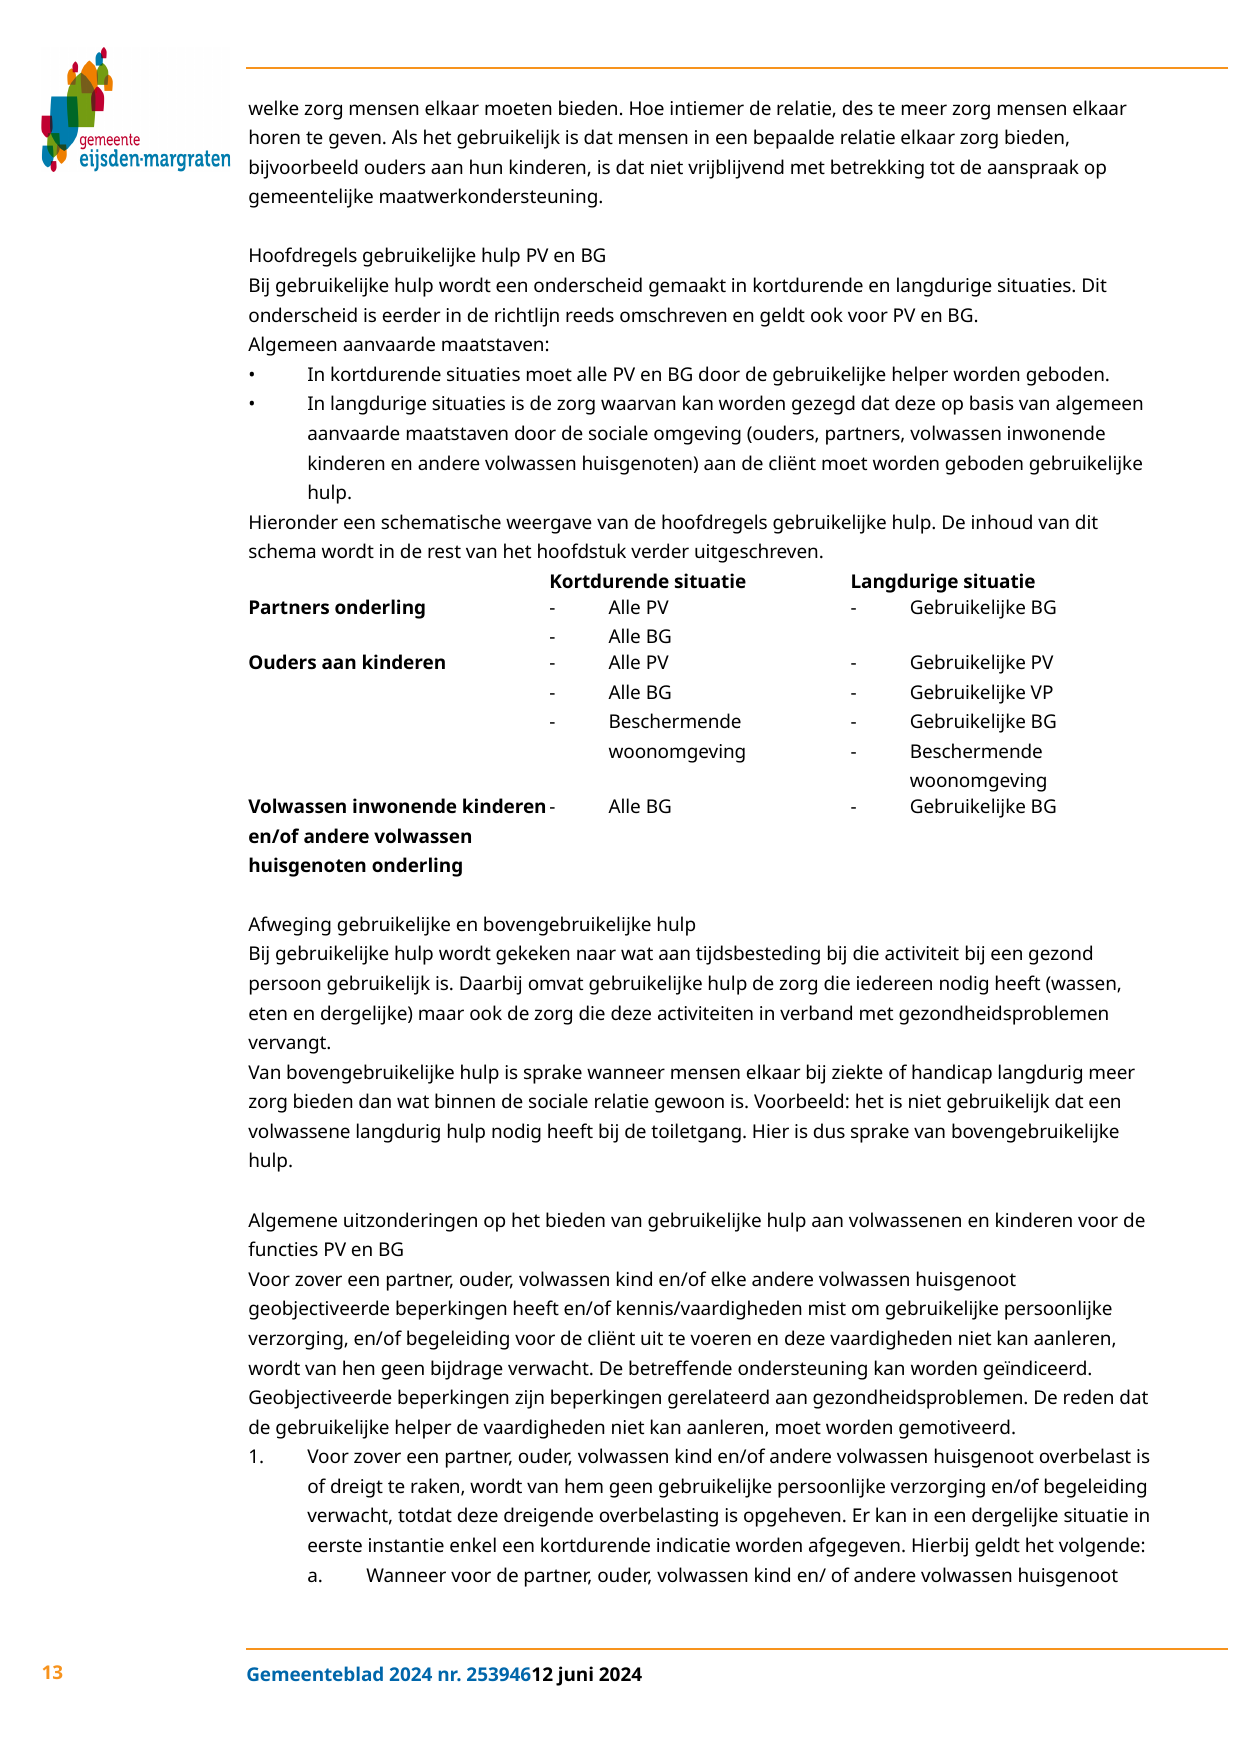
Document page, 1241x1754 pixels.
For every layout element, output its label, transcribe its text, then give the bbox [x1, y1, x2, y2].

table_cell Gebruikelijke PV Gebruikelijke VP Gebruikelijke BG Beschermende woonomgeving [850, 649, 1152, 793]
table_cell Alle PV Alle BG [549, 594, 850, 649]
table_header Langdurige situatie [850, 568, 1152, 594]
text Bij gebruikelijke hulp wordt gekeken naar wat aan tijdsbesteding bij die activiteit bij een gezond persoon gebruikelijk is. Daarbij omvat gebruikelijke hulp de zorg die iedereen nodig heeft (wassen, eten en dergelijke) maar ook de zorg die deze activiteiten in verband met gezondheidsproblemen vervangt. [248, 941, 1152, 1055]
list In kortdurende situaties moet alle PV en BG door de gebruikelijke helper worden geboden. [248, 361, 1152, 387]
list Voor zover een partner, ouder, volwassen kind en/of andere volwassen huisgenoot overbelast is of dreigt te raken, wordt van hem geen gebruikelijke persoonlijke verzorging en/of begeleiding verwacht, totdat deze dreigende overbelasting is opgeheven. Er kan in een dergelijke situatie in eerste instantie enkel een kortdurende indicatie worden afgegeven. Hierbij geldt het volgende: [248, 1443, 1152, 1558]
table_header [248, 568, 549, 594]
table_cell Gebruikelijke BG [850, 793, 1152, 878]
text Hoofdregels gebruikelijke hulp PV en BG [248, 243, 1152, 268]
table_cell Alle BG [549, 793, 850, 878]
table_header Kortdurende situatie [549, 568, 850, 594]
text welke zorg mensen elkaar moeten bieden. Hoe intiemer de relatie, des te meer zorg mensen elkaar horen te geven. Als het gebruikelijk is dat mensen in een bepaalde relatie elkaar zorg bieden, bijvoorbeeld ouders aan hun kinderen, is dat niet vrijblijvend met betrekking tot de aanspraak op gemeentelijke maatwerkondersteuning. [248, 95, 1152, 209]
table_cell Partners onderling [248, 594, 549, 649]
text Algemene uitzonderingen op het bieden van gebruikelijke hulp aan volwassenen en kinderen voor de functies PV en BG [248, 1207, 1152, 1262]
list Wanneer voor de partner, ouder, volwassen kind en/ of andere volwassen huisgenoot [307, 1562, 1152, 1588]
table_cell Gebruikelijke BG [850, 594, 1152, 649]
text Voor zover een partner, ouder, volwassen kind en/of elke andere volwassen huisgenoot geobjectiveerde beperkingen heeft en/of kennis/vaardigheden mist om gebruikelijke persoonlijke verzorging, en/of begeleiding voor de cliënt uit te voeren en deze vaardigheden niet kan aanleren, wordt van hen geen bijdrage verwacht. De betreffende ondersteuning kan worden geïndiceerd. Geobjectiveerde beperkingen zijn beperkingen gerelateerd aan gezondheidsproblemen. De reden dat de gebruikelijke helper de vaardigheden niet kan aanleren, moet worden gemotiveerd. [248, 1266, 1152, 1440]
text Bij gebruikelijke hulp wordt een onderscheid gemaakt in kortdurende en langdurige situaties. Dit onderscheid is eerder in de richtlijn reeds omschreven en geldt ook voor PV en BG. [248, 272, 1152, 328]
list In langdurige situaties is de zorg waarvan kan worden gezegd dat deze op basis van algemeen aanvaarde maatstaven door de sociale omgeving (ouders, partners, volwassen inwonende kinderen en andere volwassen huisgenoten) aan de cliënt moet worden geboden gebruikelijke hulp. [248, 391, 1152, 505]
text Afweging gebruikelijke en bovengebruikelijke hulp [248, 911, 1152, 937]
table_cell Volwassen inwonende kinderen en/of andere volwassen huisgenoten onderling [248, 793, 549, 878]
text Van bovengebruikelijke hulp is sprake wanneer mensen elkaar bij ziekte of handicap langdurig meer zorg bieden dan wat binnen de sociale relatie gewoon is. Voorbeeld: het is niet gebruikelijk dat een volwassene langdurig hulp nodig heeft bij de toiletgang. Hier is dus sprake van bovengebruikelijke hulp. [248, 1059, 1152, 1173]
table_cell Ouders aan kinderen [248, 649, 549, 793]
picture [41, 47, 231, 172]
text Hieronder een schematische weergave van de hoofdregels gebruikelijke hulp. De inhoud van dit schema wordt in de rest van het hoofdstuk verder uitgeschreven. [248, 509, 1152, 564]
text Algemeen aanvaarde maatstaven: [248, 331, 1152, 357]
table_cell Alle PV Alle BG Beschermende woonomgeving [549, 649, 850, 793]
